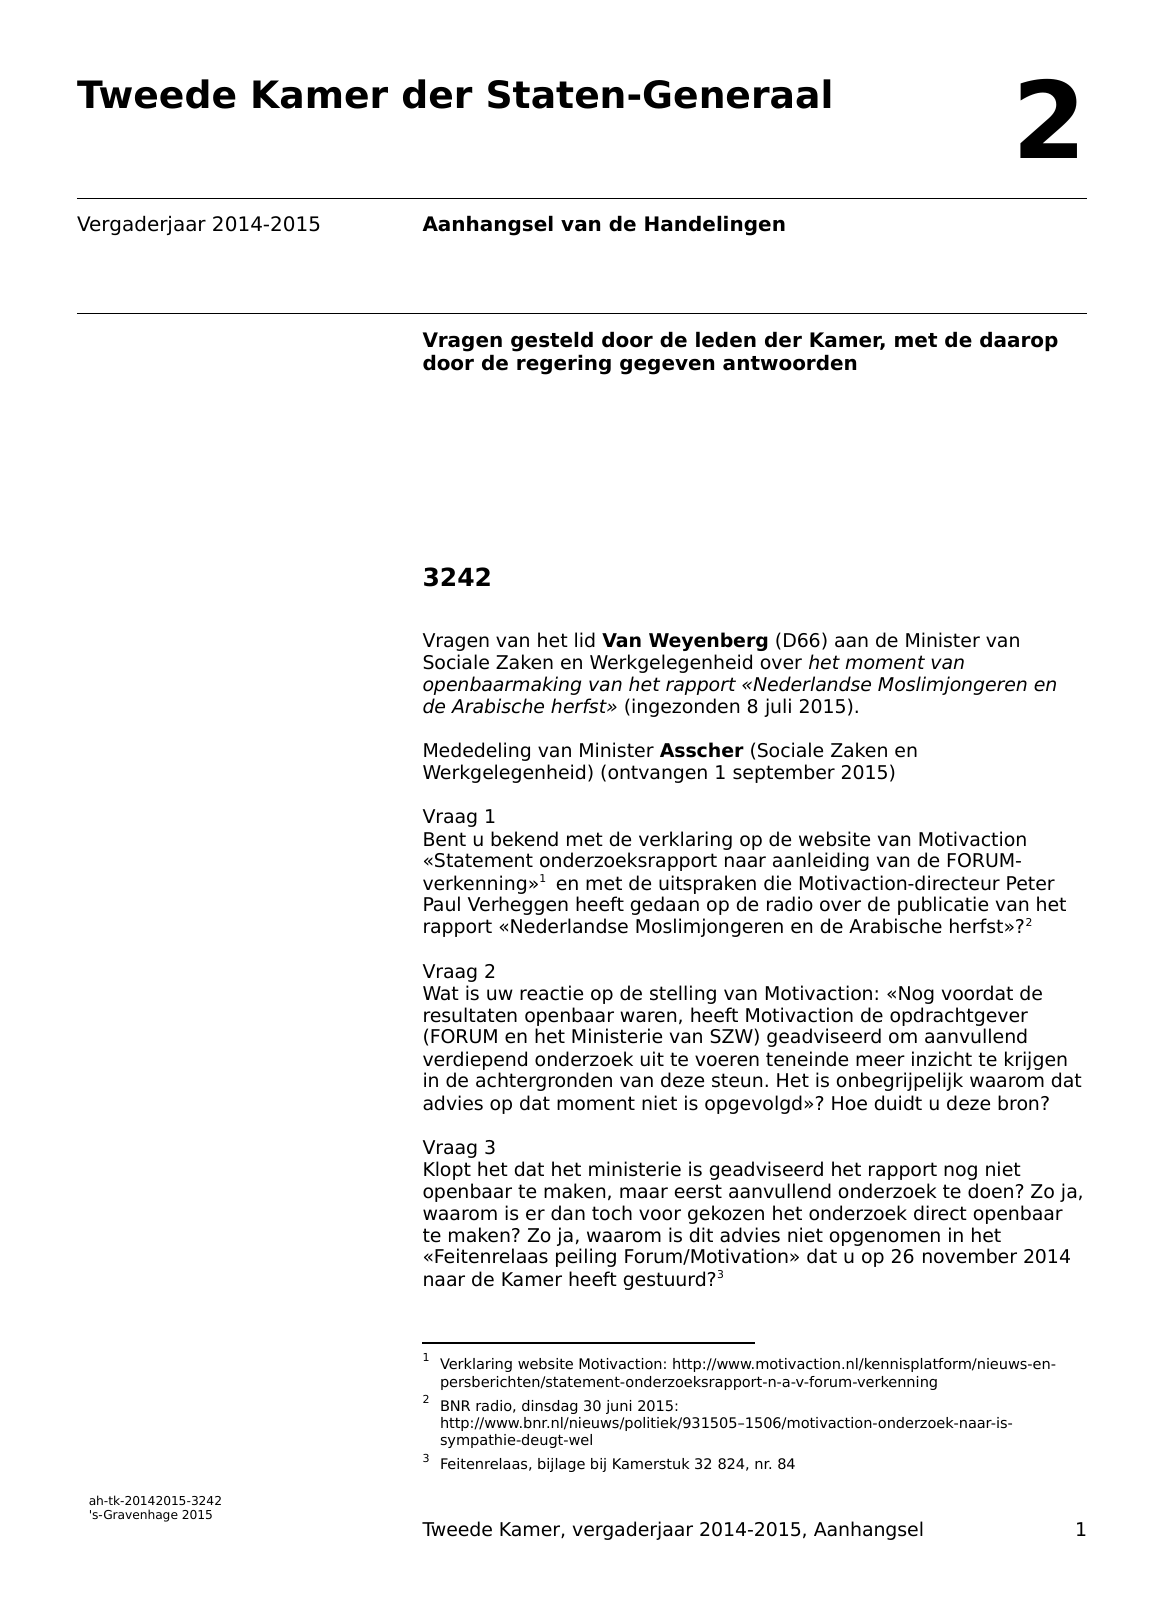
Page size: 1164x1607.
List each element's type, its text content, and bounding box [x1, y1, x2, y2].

text 3242 [422, 563, 1087, 592]
text Klopt het dat het ministerie is geadviseerd het rapport nog niet openbaar te maken, maar eerst aanvullend onderzoek te doen? Zo ja, waarom is er dan toch voor gekozen het onderzoek direct openbaar te maken? Zo ja, waarom is dit advies niet opgenomen in het «Feitenrelaas peiling Forum/Motivation» dat u op 26 november 2014 naar de Kamer heeft gestuurd? [422, 1158, 1087, 1290]
text 's-Gravenhage 2015 [88, 1508, 323, 1522]
table_cell Vragen gesteld door de leden der Kamer, met de daarop door de regering gegeven antwoorden [422, 314, 1087, 375]
text Verklaring website Motivaction: http://www.motivaction.nl/kennisplatform/nieuws-en-persberichten/statement-onderzoeksrapport-n-a-v-forum-verkenning [422, 1352, 1087, 1391]
text Vraag 3 [422, 1137, 1087, 1158]
text Feitenrelaas, bijlage bij Kamerstuk 32 824, nr. 84 [422, 1452, 1087, 1474]
table_cell Vergaderjaar 2014-2015 [77, 199, 422, 313]
table_cell Aanhangsel van de Handelingen [422, 199, 1087, 313]
table_cell [77, 314, 422, 375]
text ah-tk-20142015-3242 [88, 1494, 323, 1508]
table_header 2 [886, 59, 1087, 198]
text Vraag 2 [422, 961, 1087, 982]
text Bent u bekend met de verklaring op de website van Motivaction «Statement onderzoeksrapport naar aanleiding van de FORUM-verkenning» en met de uitspraken die Motivaction-directeur Peter Paul Verheggen heeft gedaan op de radio over de publicatie van het rapport «Nederlandse Moslimjongeren en de Arabische herfst»? [422, 828, 1087, 938]
text Vragen van het lid Van Weyenberg (D66) aan de Minister van Sociale Zaken en Werkgelegenheid over het moment van openbaarmaking van het rapport «Nederlandse Moslimjongeren en de Arabische herfst» (ingezonden 8 juli 2015). [422, 630, 1087, 718]
text Wat is uw reactie op de stelling van Motivaction: «Nog voordat de resultaten openbaar waren, heeft Motivaction de opdrachtgever (FORUM en het Ministerie van SZW) geadviseerd om aanvullend verdiepend onderzoek uit te voeren teneinde meer inzicht te krijgen in de achtergronden van deze steun. Het is onbegrijpelijk waarom dat advies op dat moment niet is opgevolgd»? Hoe duidt u deze bron? [422, 982, 1087, 1114]
text Mededeling van Minister Asscher (Sociale Zaken en Werkgelegenheid) (ontvangen 1 september 2015) [422, 740, 1087, 784]
text Vraag 1 [422, 806, 1087, 828]
table_header Tweede Kamer der Staten-Generaal [77, 59, 886, 198]
text BNR radio, dinsdag 30 juni 2015: http://www.bnr.nl/nieuws/politiek/931505–1506/motivaction-onderzoek-naar-is-sympathie-deugt-wel [422, 1393, 1087, 1449]
